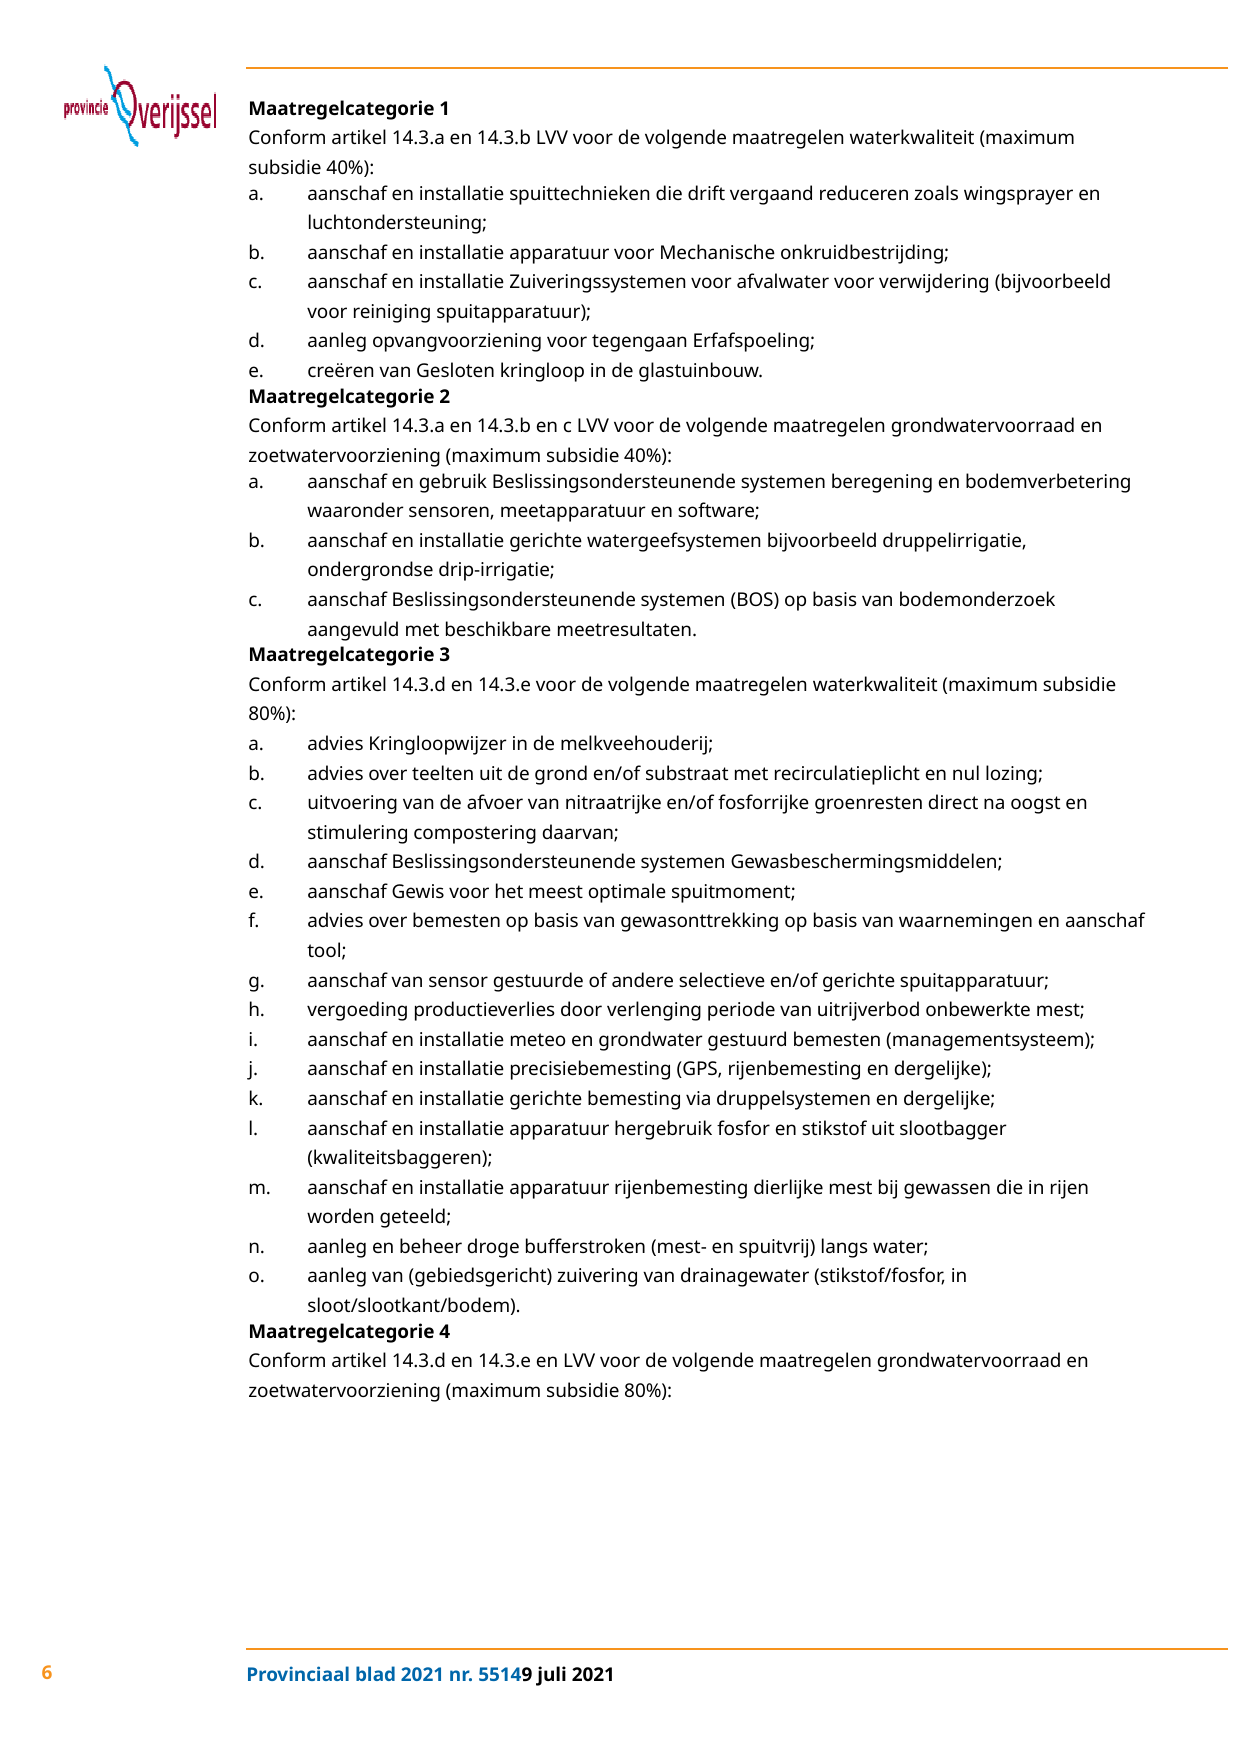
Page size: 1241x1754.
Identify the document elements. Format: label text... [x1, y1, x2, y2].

table_cell Maatregelcategorie 2 Conform artikel 14.3.a en 14.3.b en c LVV voor de volgende maatregelen grondwatervoorraad en zoetwatervoorziening (maximum subsidie 40%): [248, 383, 1152, 468]
table_cell aanschaf en installatie spuittechnieken die drift vergaand reduceren zoals wingsprayer en luchtondersteuning; aanschaf en installatie apparatuur voor Mechanische onkruidbestrijding; aanschaf en installatie Zuiveringssystemen voor afvalwater voor verwijdering (bijvoorbeeld voor reiniging spuitapparatuur); aanleg opvangvoorziening voor tegengaan Erfafspoeling; creëren van Gesloten kringloop in de glastuinbouw. [248, 180, 1152, 383]
table_cell Maatregelcategorie 3 Conform artikel 14.3.d en 14.3.e voor de volgende maatregelen waterkwaliteit (maximum subsidie 80%): advies Kringloopwijzer in de melkveehouderij; advies over teelten uit de grond en/of substraat met recirculatieplicht en nul lozing; uitvoering van de afvoer van nitraatrijke en/of fosforrijke groenresten direct na oogst en stimulering compostering daarvan; aanschaf Beslissingsondersteunende systemen Gewasbeschermingsmiddelen; aanschaf Gewis voor het meest optimale spuitmoment; advies over bemesten op basis van gewasonttrekking op basis van waarnemingen en aanschaf tool; aanschaf van sensor gestuurde of andere selectieve en/of gerichte spuitapparatuur; vergoeding productieverlies door verlenging periode van uitrijverbod onbewerkte mest; aanschaf en installatie meteo en grondwater gestuurd bemesten (managementsysteem); aanschaf en installatie precisiebemesting (GPS, rijenbemesting en dergelijke); aanschaf en installatie gerichte bemesting via druppelsystemen en dergelijke; aanschaf en installatie apparatuur hergebruik fosfor en stikstof uit slootbagger (kwaliteitsbaggeren); aanschaf en installatie apparatuur rijenbemesting dierlijke mest bij gewassen die in rijen worden geteeld; aanleg en beheer droge bufferstroken (mest- en spuitvrij) langs water; aanleg van (gebiedsgericht) zuivering van drainagewater (stikstof/fosfor, in sloot/slootkant/bodem). [248, 641, 1152, 1318]
picture [41, 47, 231, 172]
table_header Maatregelcategorie 1 Conform artikel 14.3.a en 14.3.b LVV voor de volgende maatregelen waterkwaliteit (maximum subsidie 40%): [248, 95, 1152, 180]
table_cell Maatregelcategorie 4 Conform artikel 14.3.d en 14.3.e en LVV voor de volgende maatregelen grondwatervoorraad en zoetwatervoorziening (maximum subsidie 80%): [248, 1318, 1152, 1403]
table_cell aanschaf en gebruik Beslissingsondersteunende systemen beregening en bodemverbetering waaronder sensoren, meetapparatuur en software; aanschaf en installatie gerichte watergeefsystemen bijvoorbeeld druppelirrigatie, ondergrondse drip-irrigatie; aanschaf Beslissingsondersteunende systemen (BOS) op basis van bodemonderzoek aangevuld met beschikbare meetresultaten. [248, 468, 1152, 641]
